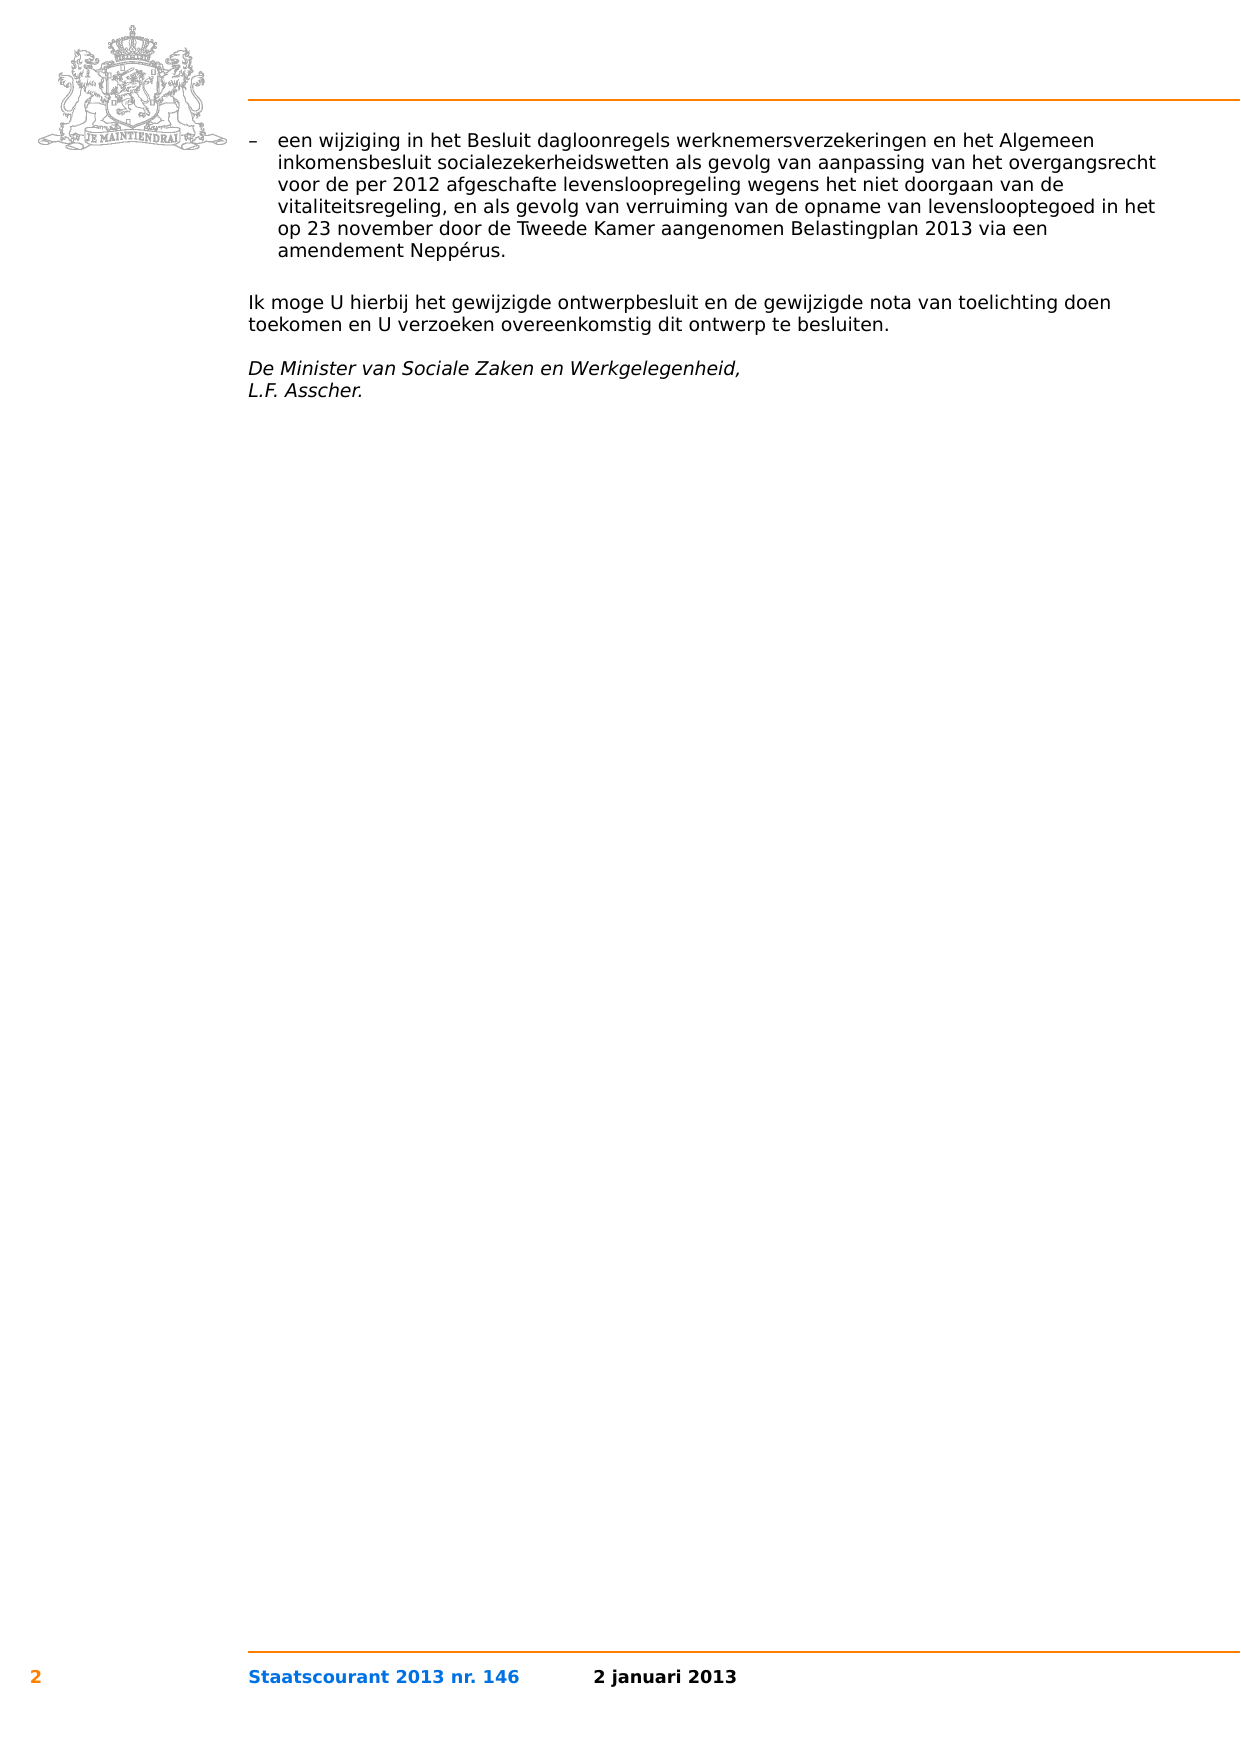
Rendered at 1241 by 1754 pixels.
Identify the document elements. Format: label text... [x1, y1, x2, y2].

text – een wijziging in het Besluit dagloonregels werknemersverzekeringen en het Algemeen inkomensbesluit socialezekerheidswetten als gevolg van aanpassing van het overgangsrecht voor de per 2012 afgeschafte levensloopregeling wegens het niet doorgaan van de vitaliteitsregeling, en als gevolg van verruiming van de opname van levenslooptegoed in het op 23 november door de Tweede Kamer aangenomen Belastingplan 2013 via een amendement Neppérus. [248, 130, 1163, 262]
text De Minister van Sociale Zaken en Werkgelegenheid, L.F. Asscher. [248, 358, 1163, 402]
picture [38, 25, 227, 150]
text Ik moge U hierbij het gewijzigde ontwerpbesluit en de gewijzigde nota van toelichting doen toekomen en U verzoeken overeenkomstig dit ontwerp te besluiten. [248, 292, 1163, 336]
